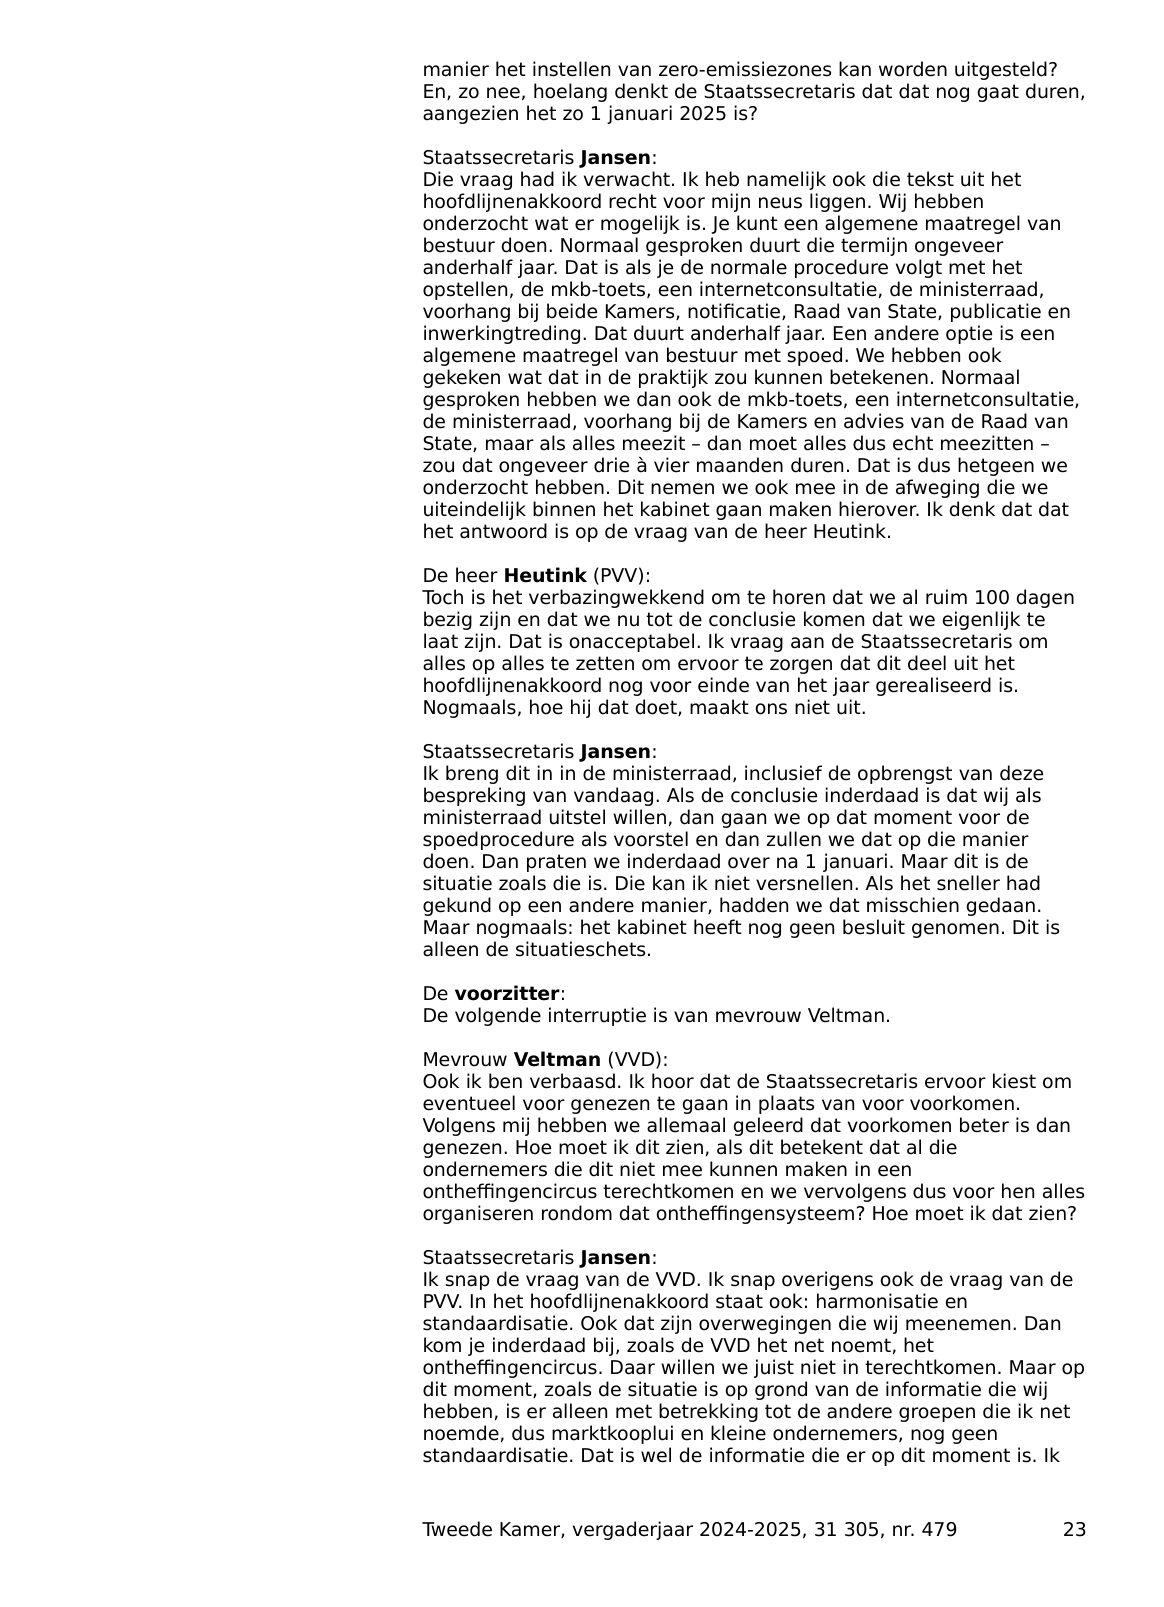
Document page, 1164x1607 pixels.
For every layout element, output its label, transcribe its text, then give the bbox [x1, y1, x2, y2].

text manier het instellen van zero-emissiezones kan worden uitgesteld? En, zo nee, hoelang denkt de Staatssecretaris dat dat nog gaat duren, aangezien het zo 1 januari 2025 is? [422, 59, 1087, 125]
text Ook ik ben verbaasd. Ik hoor dat de Staatssecretaris ervoor kiest om eventueel voor genezen te gaan in plaats van voor voorkomen. Volgens mij hebben we allemaal geleerd dat voorkomen beter is dan genezen. Hoe moet ik dit zien, als dit betekent dat al die ondernemers die dit niet mee kunnen maken in een ontheffingencircus terechtkomen en we vervolgens dus voor hen alles organiseren rondom dat ontheffingensysteem? Hoe moet ik dat zien? [422, 1071, 1087, 1225]
text De heer Heutink (PVV): [422, 565, 1087, 587]
text Die vraag had ik verwacht. Ik heb namelijk ook die tekst uit het hoofdlijnenakkoord recht voor mijn neus liggen. Wij hebben onderzocht wat er mogelijk is. Je kunt een algemene maatregel van bestuur doen. Normaal gesproken duurt die termijn ongeveer anderhalf jaar. Dat is als je de normale procedure volgt met het opstellen, de mkb-toets, een internetconsultatie, de ministerraad, voorhang bij beide Kamers, notificatie, Raad van State, publicatie en inwerkingtreding. Dat duurt anderhalf jaar. Een andere optie is een algemene maatregel van bestuur met spoed. We hebben ook gekeken wat dat in de praktijk zou kunnen betekenen. Normaal gesproken hebben we dan ook de mkb-toets, een internetconsultatie, de ministerraad, voorhang bij de Kamers en advies van de Raad van State, maar als alles meezit – dan moet alles dus echt meezitten – zou dat ongeveer drie à vier maanden duren. Dat is dus hetgeen we onderzocht hebben. Dit nemen we ook mee in de afweging die we uiteindelijk binnen het kabinet gaan maken hierover. Ik denk dat dat het antwoord is op de vraag van de heer Heutink. [422, 169, 1087, 543]
text Ik snap de vraag van de VVD. Ik snap overigens ook de vraag van de PVV. In het hoofdlijnenakkoord staat ook: harmonisatie en standaardisatie. Ook dat zijn overwegingen die wij meenemen. Dan kom je inderdaad bij, zoals de VVD het net noemt, het ontheffingencircus. Daar willen we juist niet in terechtkomen. Maar op dit moment, zoals de situatie is op grond van de informatie die wij hebben, is er alleen met betrekking tot de andere groepen die ik net noemde, dus marktkooplui en kleine ondernemers, nog geen standaardisatie. Dat is wel de informatie die er op dit moment is. Ik [422, 1269, 1087, 1467]
text Staatssecretaris Jansen: [422, 147, 1087, 169]
text De volgende interruptie is van mevrouw Veltman. [422, 1005, 1087, 1027]
text Staatssecretaris Jansen: [422, 741, 1087, 763]
text Ik breng dit in in de ministerraad, inclusief de opbrengst van deze bespreking van vandaag. Als de conclusie inderdaad is dat wij als ministerraad uitstel willen, dan gaan we op dat moment voor de spoedprocedure als voorstel en dan zullen we dat op die manier doen. Dan praten we inderdaad over na 1 januari. Maar dit is de situatie zoals die is. Die kan ik niet versnellen. Als het sneller had gekund op een andere manier, hadden we dat misschien gedaan. Maar nogmaals: het kabinet heeft nog geen besluit genomen. Dit is alleen de situatieschets. [422, 763, 1087, 961]
text Mevrouw Veltman (VVD): [422, 1049, 1087, 1071]
text Staatssecretaris Jansen: [422, 1247, 1087, 1269]
text De voorzitter: [422, 983, 1087, 1005]
text Toch is het verbazingwekkend om te horen dat we al ruim 100 dagen bezig zijn en dat we nu tot de conclusie komen dat we eigenlijk te laat zijn. Dat is onacceptabel. Ik vraag aan de Staatssecretaris om alles op alles te zetten om ervoor te zorgen dat dit deel uit het hoofdlijnenakkoord nog voor einde van het jaar gerealiseerd is. Nogmaals, hoe hij dat doet, maakt ons niet uit. [422, 587, 1087, 719]
